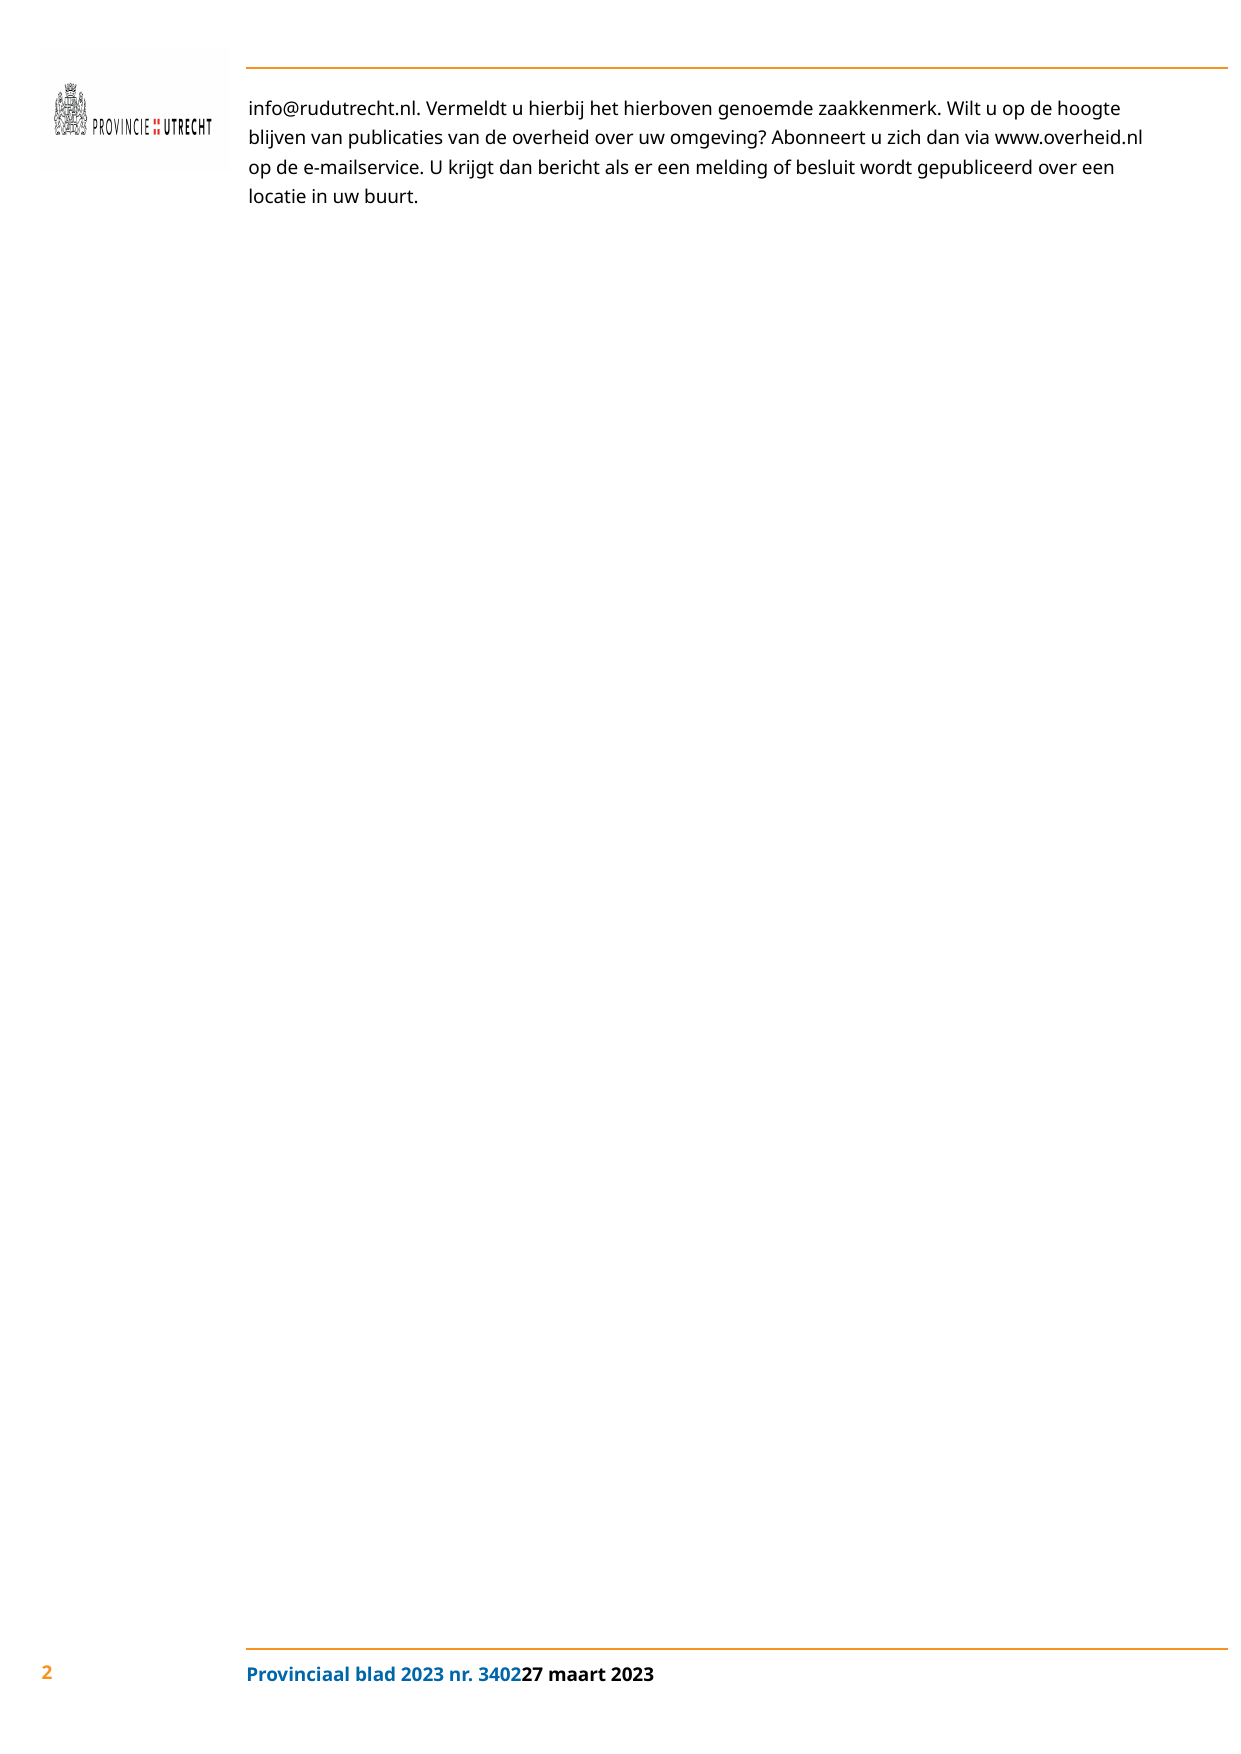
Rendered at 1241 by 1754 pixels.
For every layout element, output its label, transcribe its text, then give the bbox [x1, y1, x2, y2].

picture [41, 47, 231, 172]
text info@rudutrecht.nl. Vermeldt u hierbij het hierboven genoemde zaakkenmerk. Wilt u op de hoogte blijven van publicaties van de overheid over uw omgeving? Abonneert u zich dan via www.overheid.nl op de e-mailservice. U krijgt dan bericht als er een melding of besluit wordt gepubliceerd over een locatie in uw buurt. [248, 95, 1152, 209]
